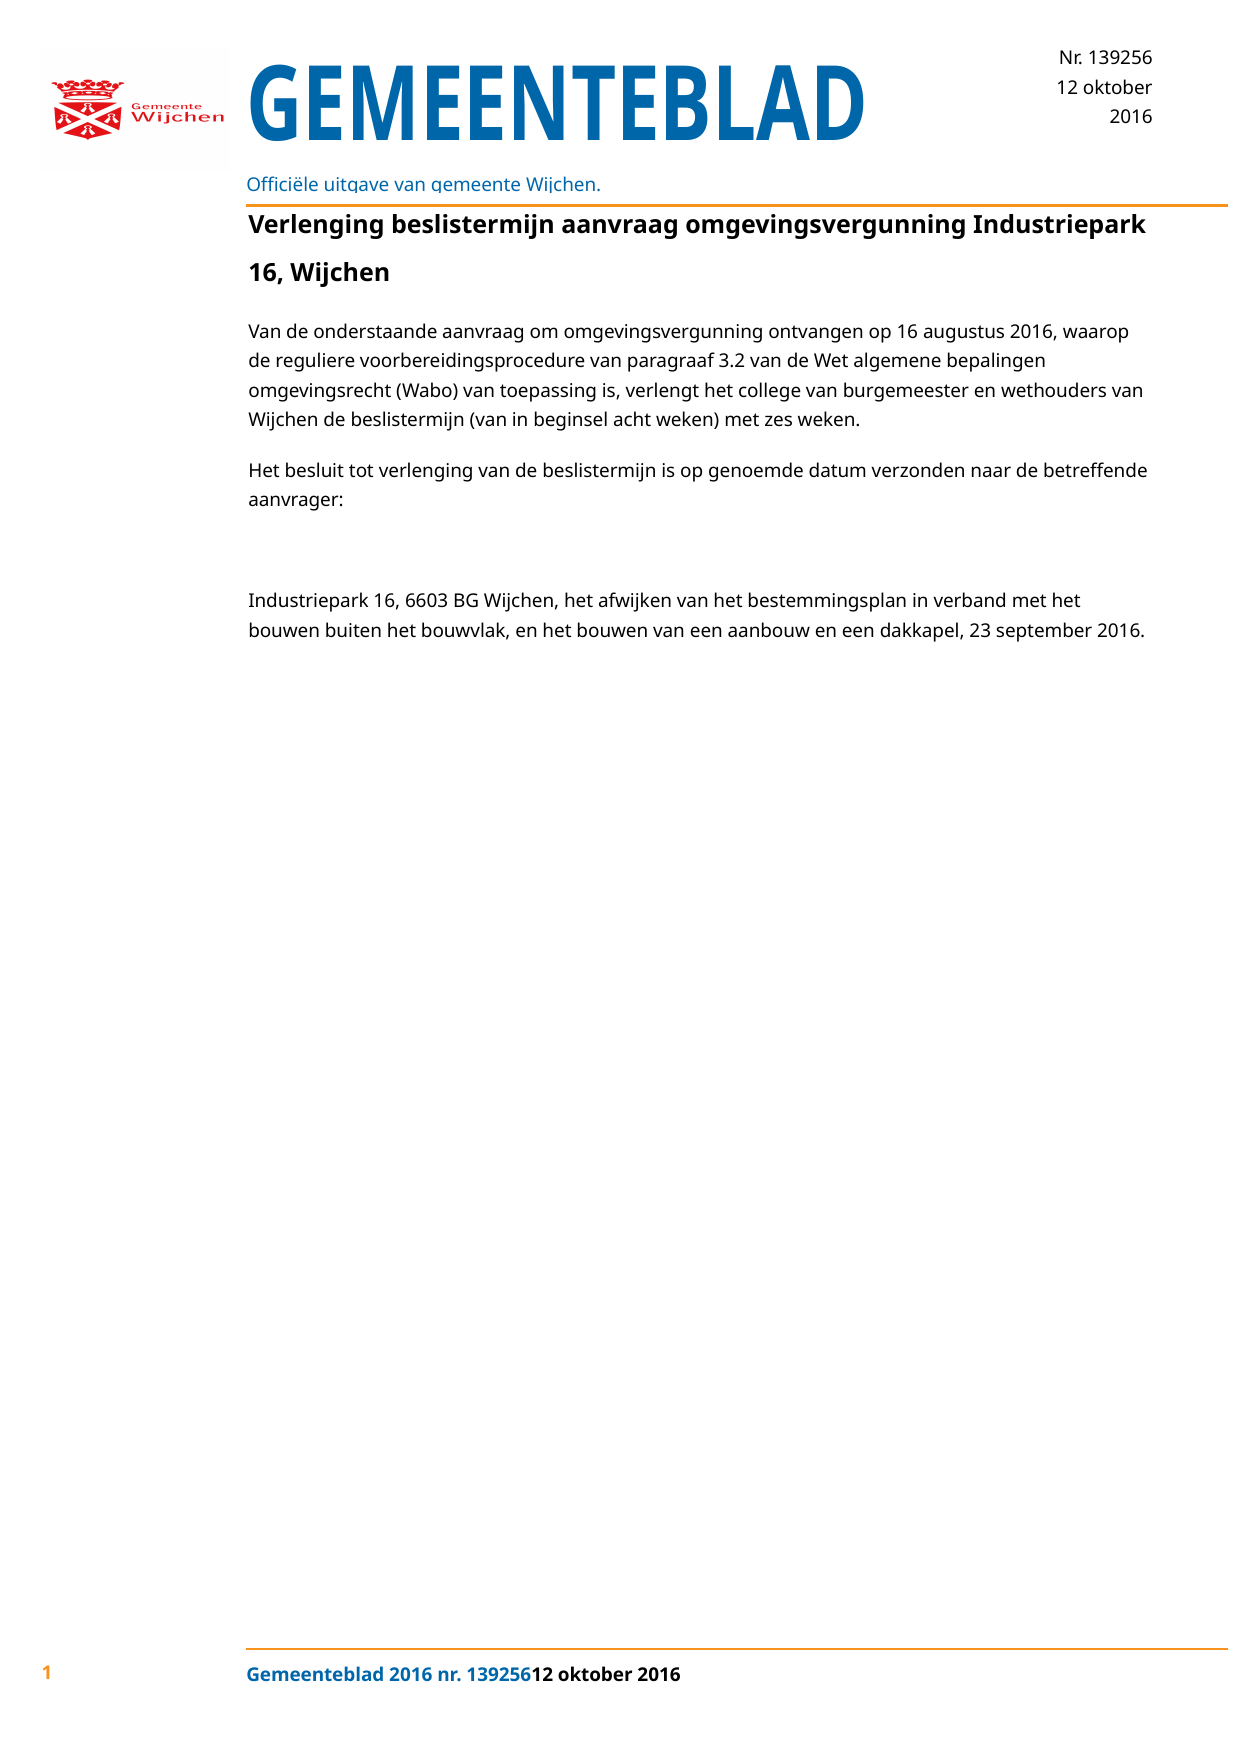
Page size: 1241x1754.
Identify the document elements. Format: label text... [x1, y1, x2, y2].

text Verlenging beslistermijn aanvraag omgevingsvergunning Industriepark 16, Wijchen [248, 207, 1152, 288]
text Van de onderstaande aanvraag om omgevingsvergunning ontvangen op 16 augustus 2016, waarop de reguliere voorbereidingsprocedure van paragraaf 3.2 van de Wet algemene bepalingen omgevingsrecht (Wabo) van toepassing is, verlengt het college van burgemeester en wethouders van Wijchen de beslistermijn (van in beginsel acht weken) met zes weken. [248, 318, 1152, 432]
text Industriepark 16, 6603 BG Wijchen, het afwijken van het bestemmingsplan in verband met het bouwen buiten het bouwvlak, en het bouwen van een aanbouw en een dakkapel, 23 september 2016. [248, 587, 1152, 643]
text Het besluit tot verlenging van de beslistermijn is op genoemde datum verzonden naar de betreffende aanvrager: [248, 457, 1152, 512]
picture [41, 47, 231, 172]
